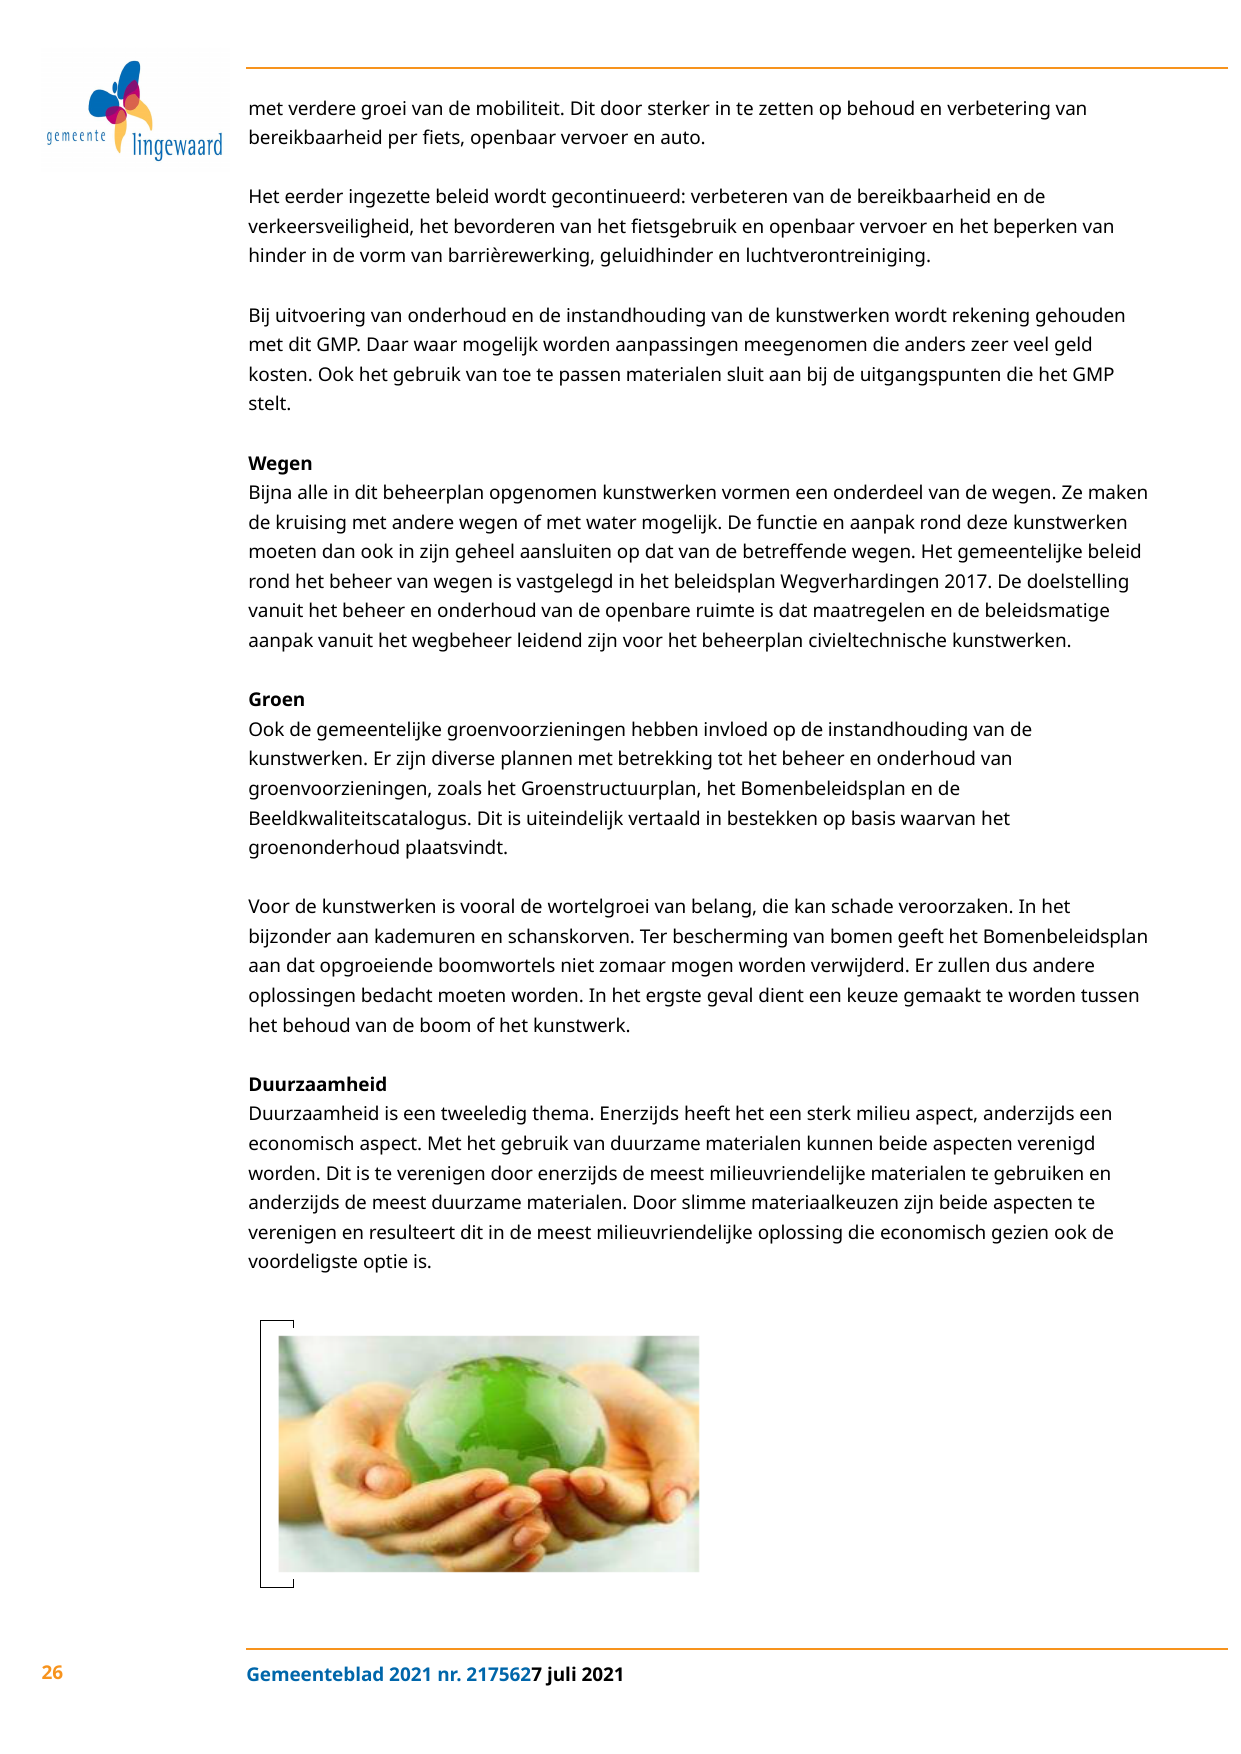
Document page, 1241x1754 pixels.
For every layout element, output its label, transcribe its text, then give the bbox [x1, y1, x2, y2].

text met verdere groei van de mobiliteit. Dit door sterker in te zetten op behoud en verbetering van bereikbaarheid per fiets, openbaar vervoer en auto. [248, 95, 1152, 150]
text Bijna alle in dit beheerplan opgenomen kunstwerken vormen een onderdeel van de wegen. Ze maken de kruising met andere wegen of met water mogelijk. De functie en aanpak rond deze kunstwerken moeten dan ook in zijn geheel aansluiten op dat van de betreffende wegen. Het gemeentelijke beleid rond het beheer van wegen is vastgelegd in het beleidsplan Wegverhardingen 2017. De doelstelling vanuit het beheer en onderhoud van de openbare ruimte is dat maatregelen en de beleidsmatige aanpak vanuit het wegbeheer leidend zijn voor het beheerplan civieltechnische kunstwerken. [248, 479, 1152, 653]
picture [268, 1328, 712, 1579]
text Voor de kunstwerken is vooral de wortelgroei van belang, die kan schade veroorzaken. In het bijzonder aan kademuren en schanskorven. Ter bescherming van bomen geeft het Bomenbeleidsplan aan dat opgroeiende boomwortels niet zomaar mogen worden verwijderd. Er zullen dus andere oplossingen bedacht moeten worden. In het ergste geval dient een keuze gemaakt te worden tussen het behoud van de boom of het kunstwerk. [248, 893, 1152, 1038]
text Wegen [248, 450, 1152, 476]
text Ook de gemeentelijke groenvoorzieningen hebben invloed op de instandhouding van de kunstwerken. Er zijn diverse plannen met betrekking tot het beheer en onderhoud van groenvoorzieningen, zoals het Groenstructuurplan, het Bomenbeleidsplan en de Beeldkwaliteitscatalogus. Dit is uiteindelijk vertaald in bestekken op basis waarvan het groenonderhoud plaatsvindt. [248, 716, 1152, 860]
picture [41, 47, 231, 172]
text Duurzaamheid is een tweeledig thema. Enerzijds heeft het een sterk milieu aspect, anderzijds een economisch aspect. Met het gebruik van duurzame materialen kunnen beide aspecten verenigd worden. Dit is te verenigen door enerzijds de meest milieuvriendelijke materialen te gebruiken en anderzijds de meest duurzame materialen. Door slimme materiaalkeuzen zijn beide aspecten te verenigen en resulteert dit in de meest milieuvriendelijke oplossing die economisch gezien ook de voordeligste optie is. [248, 1101, 1152, 1274]
text Het eerder ingezette beleid wordt gecontinueerd: verbeteren van de bereikbaarheid en de verkeersveiligheid, het bevorderen van het fietsgebruik en openbaar vervoer en het beperken van hinder in de vorm van barrièrewerking, geluidhinder en luchtverontreiniging. [248, 183, 1152, 268]
text Duurzaamheid [248, 1071, 1152, 1097]
text Bij uitvoering van onderhoud en de instandhouding van de kunstwerken wordt rekening gehouden met dit GMP. Daar waar mogelijk worden aanpassingen meegenomen die anders zeer veel geld kosten. Ook het gebruik van toe te passen materialen sluit aan bij de uitgangspunten die het GMP stelt. [248, 302, 1152, 416]
text Groen [248, 686, 1152, 712]
